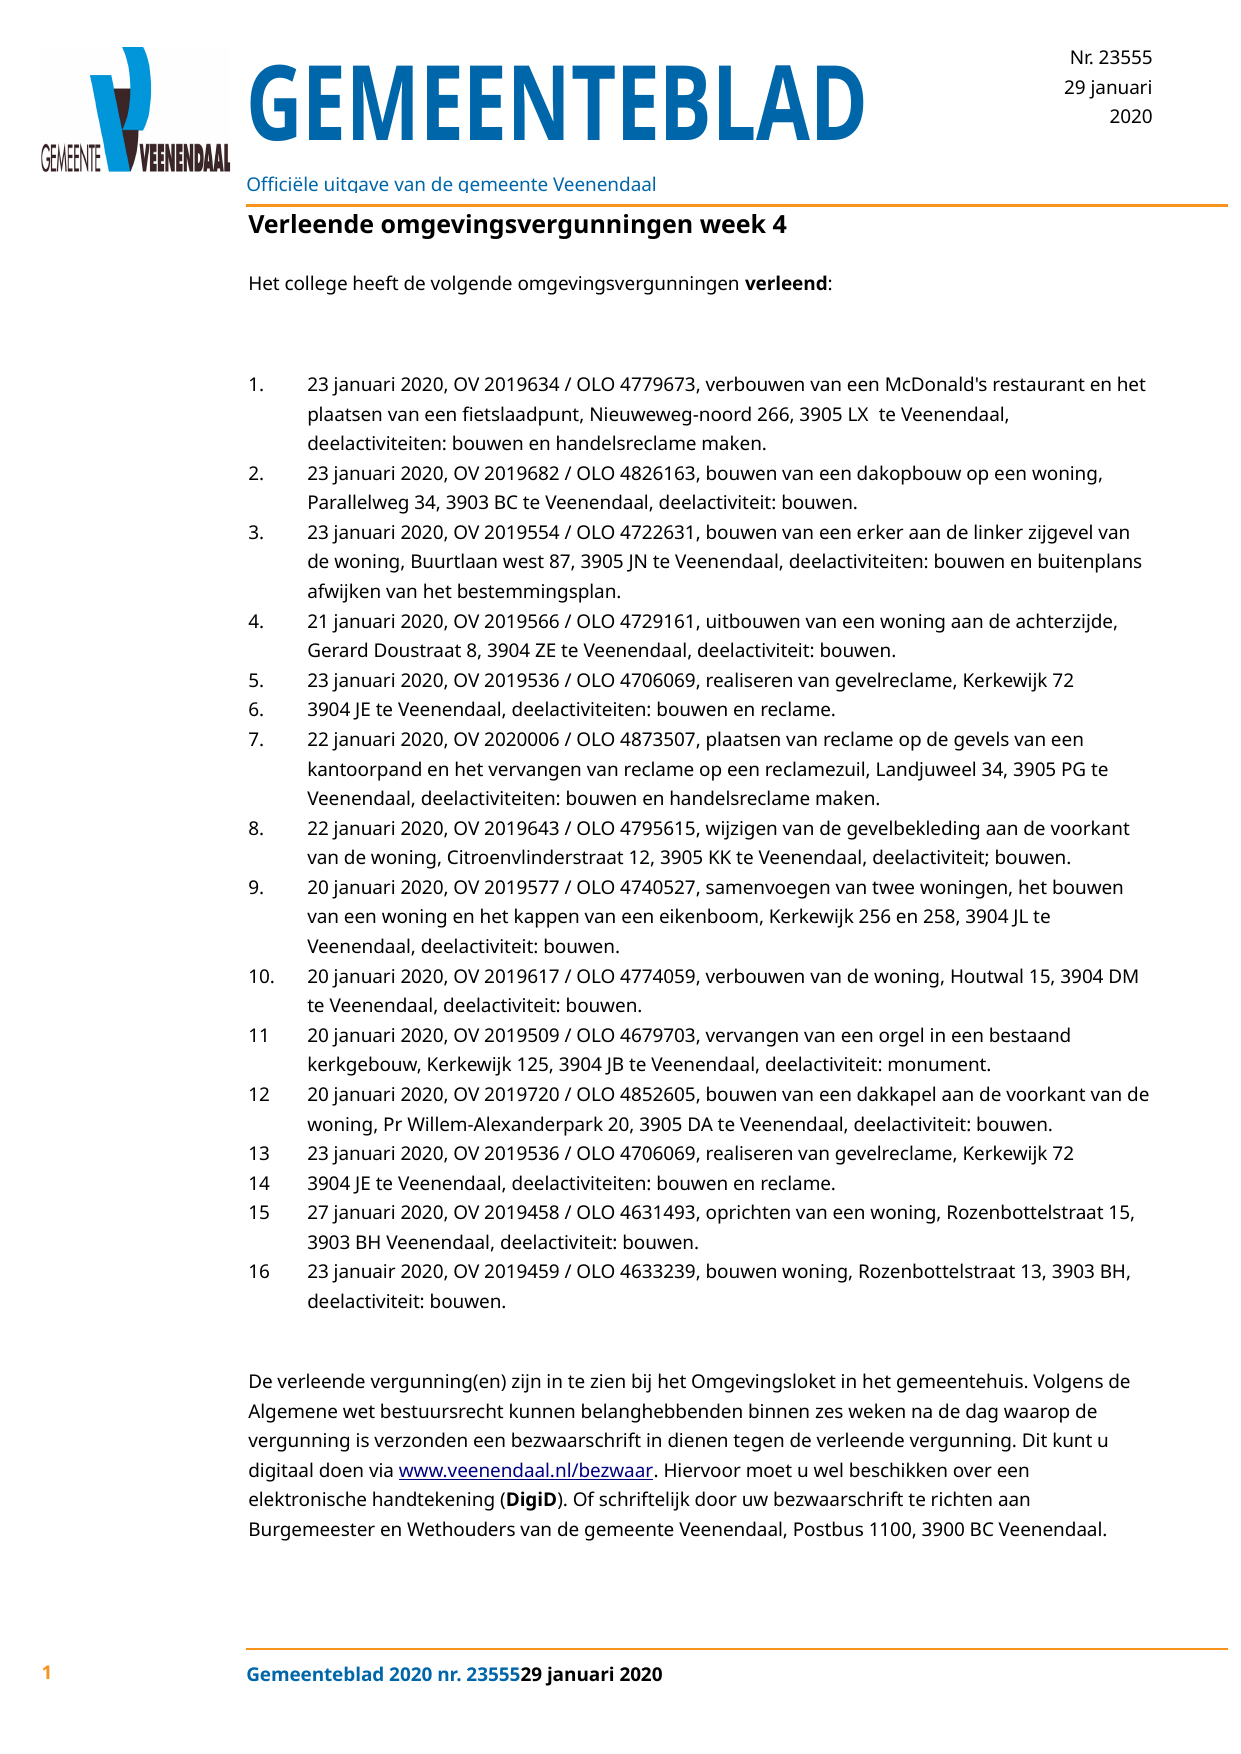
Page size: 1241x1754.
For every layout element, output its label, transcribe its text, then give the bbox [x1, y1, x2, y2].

list 23 januari 2020, OV 2019536 / OLO 4706069, realiseren van gevelreclame, Kerkewijk 72 [248, 667, 1152, 693]
text Verleende omgevingsvergunningen week 4 [248, 207, 1152, 241]
picture [123, 47, 231, 172]
list 20 januari 2020, OV 2019509 / OLO 4679703, vervangen van een orgel in een bestaand kerkgebouw, Kerkewijk 125, 3904 JB te Veenendaal, deelactiviteit: monument. [248, 1022, 1152, 1077]
text Het college heeft de volgende omgevingsvergunningen verleend: [248, 270, 1152, 296]
list 23 januari 2020, OV 2019634 / OLO 4779673, verbouwen van een McDonald's restaurant en het plaatsen van een fietslaadpunt, Nieuweweg-noord 266, 3905 LX te Veenendaal, deelactiviteiten: bouwen en handelsreclame maken. [248, 371, 1152, 456]
list 21 januari 2020, OV 2019566 / OLO 4729161, uitbouwen van een woning aan de achterzijde, Gerard Doustraat 8, 3904 ZE te Veenendaal, deelactiviteit: bouwen. [248, 608, 1152, 663]
list 27 januari 2020, OV 2019458 / OLO 4631493, oprichten van een woning, Rozenbottelstraat 15, 3903 BH Veenendaal, deelactiviteit: bouwen. [248, 1199, 1152, 1255]
list 20 januari 2020, OV 2019577 / OLO 4740527, samenvoegen van twee woningen, het bouwen van een woning en het kappen van een eikenboom, Kerkewijk 256 en 258, 3904 JL te Veenendaal, deelactiviteit: bouwen. [248, 874, 1152, 959]
text De verleende vergunning(en) zijn in te zien bij het Omgevingsloket in het gemeentehuis. Volgens de Algemene wet bestuursrecht kunnen belanghebbenden binnen zes weken na de dag waarop de vergunning is verzonden een bezwaarschrift in dienen tegen de verleende vergunning. Dit kunt u digitaal doen via www.veenendaal.nl/bezwaar. Hiervoor moet u wel beschikken over een elektronische handtekening (DigiD). Of schriftelijk door uw bezwaarschrift te richten aan Burgemeester en Wethouders van de gemeente Veenendaal, Postbus 1100, 3900 BC Veenendaal. [248, 1368, 1152, 1542]
list 23 januair 2020, OV 2019459 / OLO 4633239, bouwen woning, Rozenbottelstraat 13, 3903 BH, deelactiviteit: bouwen. [248, 1259, 1152, 1314]
list 3904 JE te Veenendaal, deelactiviteiten: bouwen en reclame. [248, 1170, 1152, 1196]
list 20 januari 2020, OV 2019617 / OLO 4774059, verbouwen van de woning, Houtwal 15, 3904 DM te Veenendaal, deelactiviteit: bouwen. [248, 963, 1152, 1018]
list 20 januari 2020, OV 2019720 / OLO 4852605, bouwen van een dakkapel aan de voorkant van de woning, Pr Willem-Alexanderpark 20, 3905 DA te Veenendaal, deelactiviteit: bouwen. [248, 1081, 1152, 1136]
list 23 januari 2020, OV 2019554 / OLO 4722631, bouwen van een erker aan de linker zijgevel van de woning, Buurtlaan west 87, 3905 JN te Veenendaal, deelactiviteiten: bouwen en buitenplans afwijken van het bestemmingsplan. [248, 519, 1152, 604]
list 23 januari 2020, OV 2019682 / OLO 4826163, bouwen van een dakopbouw op een woning, Parallelweg 34, 3903 BC te Veenendaal, deelactiviteit: bouwen. [248, 460, 1152, 515]
list 23 januari 2020, OV 2019536 / OLO 4706069, realiseren van gevelreclame, Kerkewijk 72 [248, 1140, 1152, 1166]
picture [41, 47, 130, 172]
list 3904 JE te Veenendaal, deelactiviteiten: bouwen en reclame. [248, 697, 1152, 722]
list 22 januari 2020, OV 2019643 / OLO 4795615, wijzigen van de gevelbekleding aan de voorkant van de woning, Citroenvlinderstraat 12, 3905 KK te Veenendaal, deelactiviteit; bouwen. [248, 815, 1152, 870]
list 22 januari 2020, OV 2020006 / OLO 4873507, plaatsen van reclame op de gevels van een kantoorpand en het vervangen van reclame op een reclamezuil, Landjuweel 34, 3905 PG te Veenendaal, deelactiviteiten: bouwen en handelsreclame maken. [248, 726, 1152, 811]
